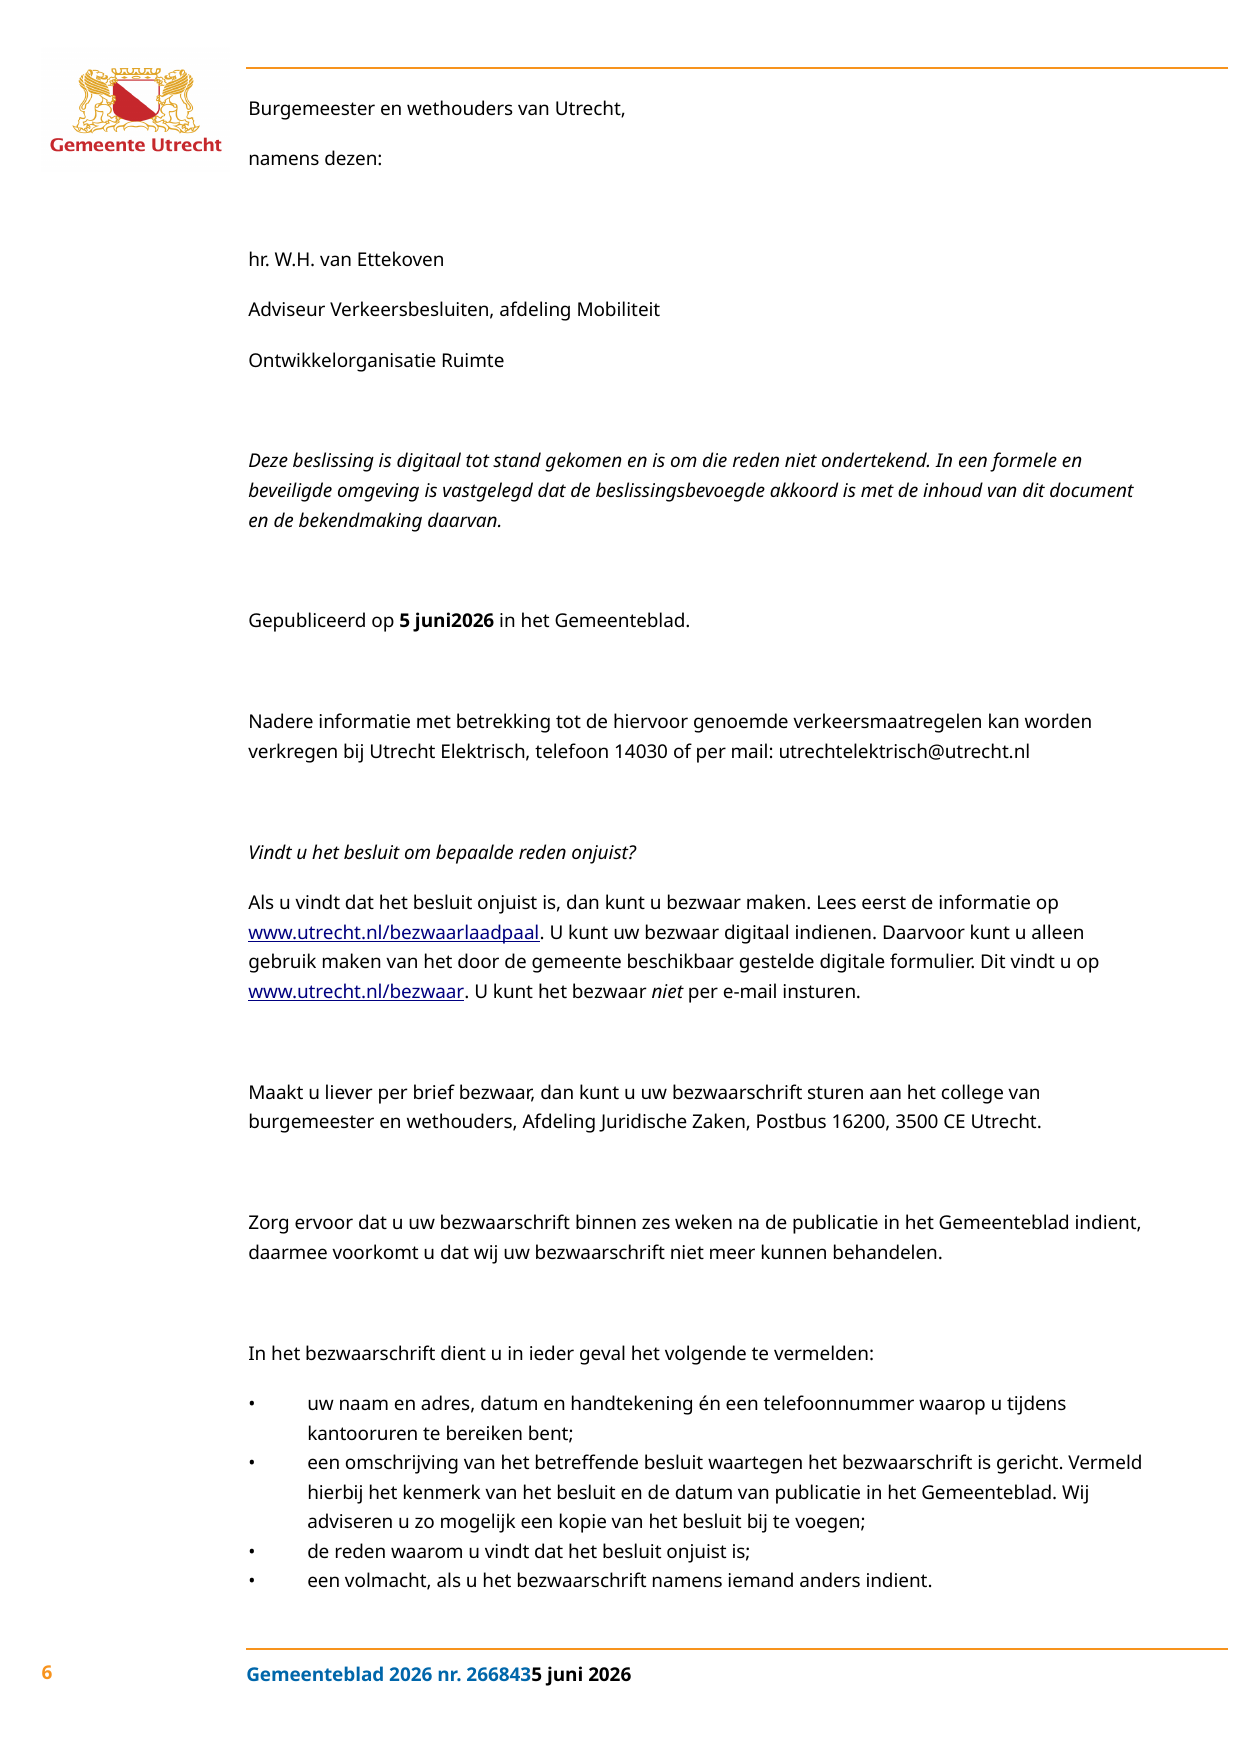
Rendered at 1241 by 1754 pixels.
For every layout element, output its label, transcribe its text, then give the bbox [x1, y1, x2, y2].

text Burgemeester en wethouders van Utrecht, [248, 95, 1152, 121]
list een volmacht, als u het bezwaarschrift namens iemand anders indient. [248, 1568, 1152, 1593]
text hr. W.H. van Ettekoven [248, 246, 1152, 272]
text Zorg ervoor dat u uw bezwaarschrift binnen zes weken na de publicatie in het Gemeenteblad indient, daarmee voorkomt u dat wij uw bezwaarschrift niet meer kunnen behandelen. [248, 1209, 1152, 1265]
picture [41, 47, 231, 172]
text namens dezen: [248, 145, 1152, 171]
text Gepubliceerd op 5 juni2026 in het Gemeenteblad. [248, 608, 1152, 633]
text Adviseur Verkeersbesluiten, afdeling Mobiliteit [248, 296, 1152, 322]
list een omschrijving van het betreffende besluit waartegen het bezwaarschrift is gericht. Vermeld hierbij het kenmerk van het besluit en de datum van publicatie in het Gemeenteblad. Wij adviseren u zo mogelijk een kopie van het besluit bij te voegen; [248, 1449, 1152, 1534]
text Ontwikkelorganisatie Ruimte [248, 347, 1152, 373]
text Nadere informatie met betrekking tot de hiervoor genoemde verkeersmaatregelen kan worden verkregen bij Utrecht Elektrisch, telefoon 14030 of per mail: utrechtelektrisch@utrecht.nl [248, 708, 1152, 764]
text Als u vindt dat het besluit onjuist is, dan kunt u bezwaar maken. Lees eerst de informatie op www.utrecht.nl/bezwaarlaadpaal. U kunt uw bezwaar digitaal indienen. Daarvoor kunt u alleen gebruik maken van het door de gemeente beschikbaar gestelde digitale formulier. Dit vindt u op www.utrecht.nl/bezwaar. U kunt het bezwaar niet per e-mail insturen. [248, 889, 1152, 1004]
text Maakt u liever per brief bezwaar, dan kunt u uw bezwaarschrift sturen aan het college van burgemeester en wethouders, Afdeling Juridische Zaken, Postbus 16200, 3500 CE Utrecht. [248, 1079, 1152, 1134]
text In het bezwaarschrift dient u in ieder geval het volgende te vermelden: [248, 1340, 1152, 1366]
list uw naam en adres, datum en handtekening én een telefoonnummer waarop u tijdens kantooruren te bereiken bent; [248, 1390, 1152, 1446]
list de reden waarom u vindt dat het besluit onjuist is; [248, 1538, 1152, 1564]
text Deze beslissing is digitaal tot stand gekomen en is om die reden niet ondertekend. In een formele en beveiligde omgeving is vastgelegd dat de beslissingsbevoegde akkoord is met de inhoud van dit document en de bekendmaking daarvan. [248, 448, 1152, 533]
text Vindt u het besluit om bepaalde reden onjuist? [248, 839, 1152, 865]
